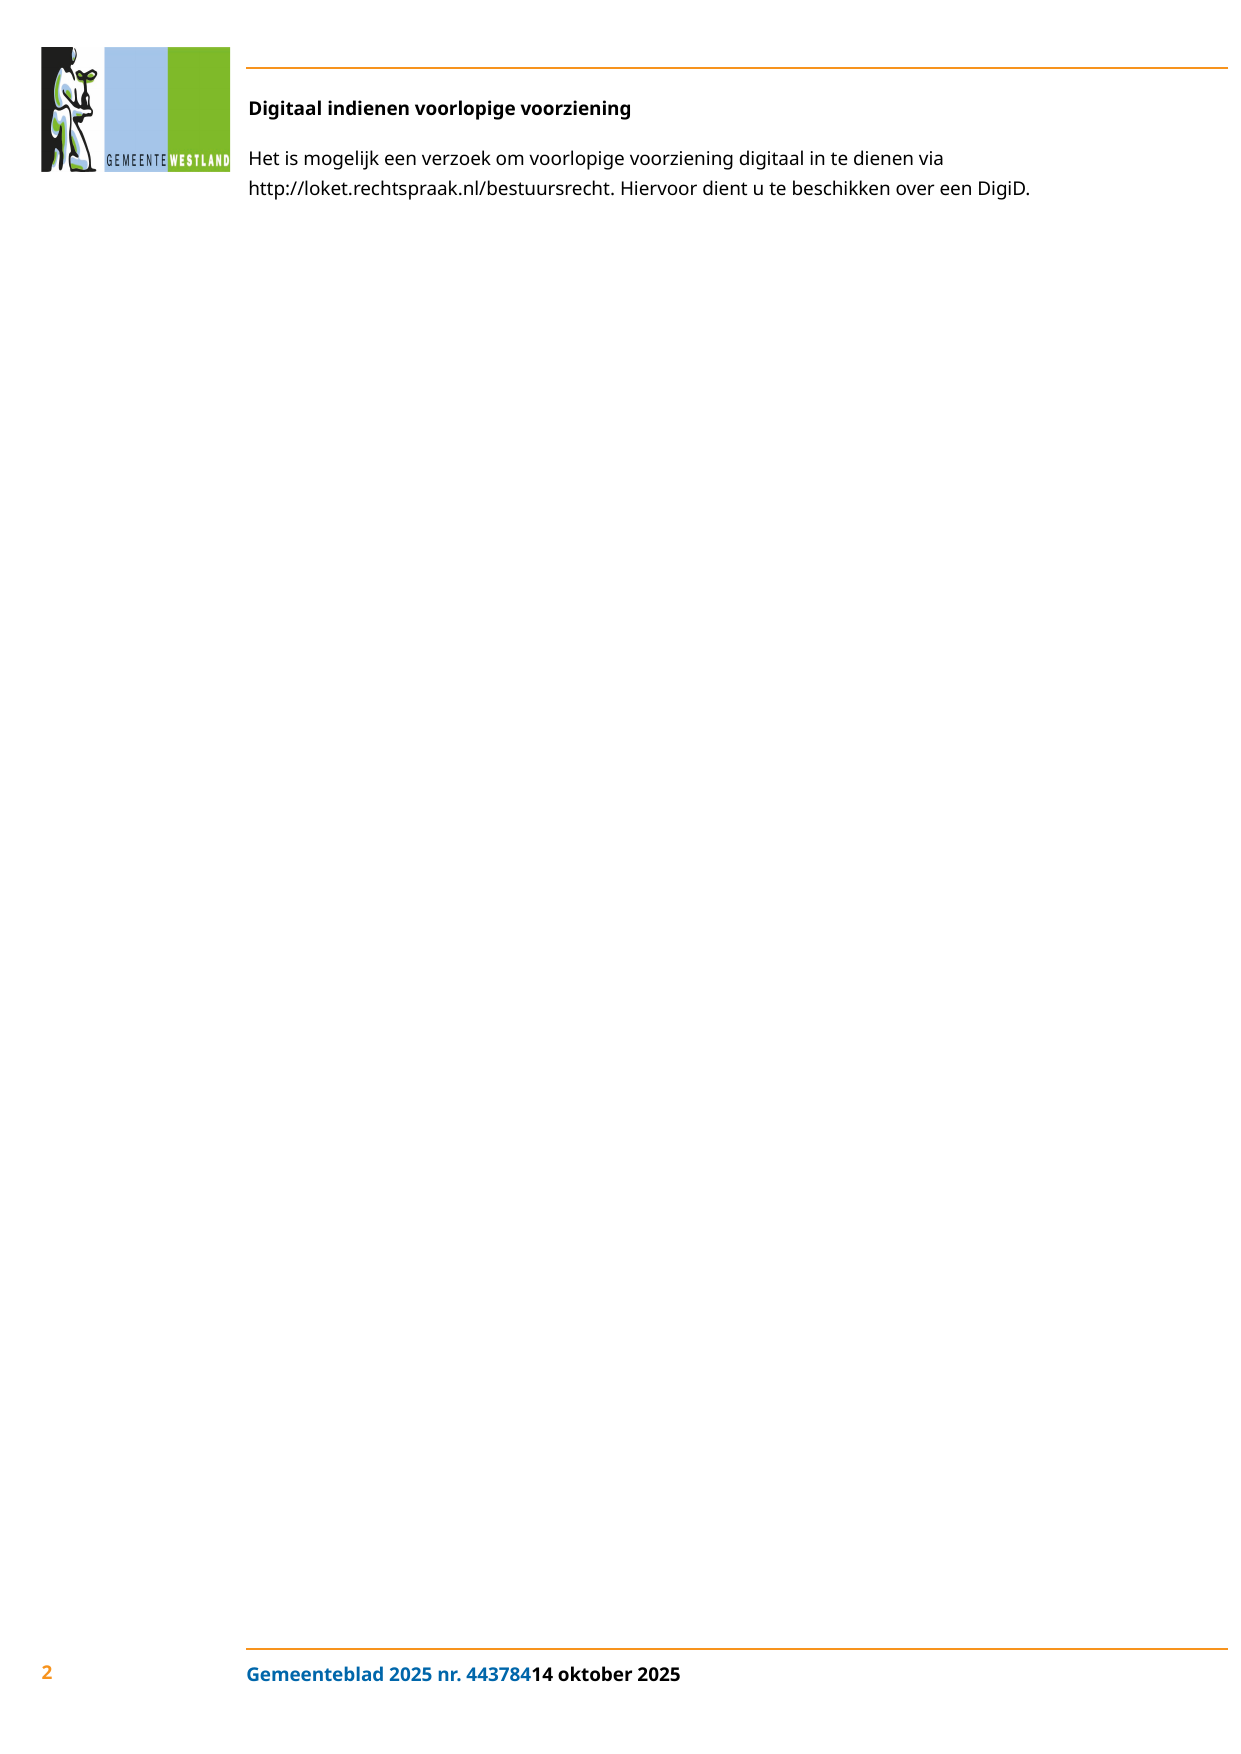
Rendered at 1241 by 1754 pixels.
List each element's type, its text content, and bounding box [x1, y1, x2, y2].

text Het is mogelijk een verzoek om voorlopige voorziening digitaal in te dienen via http://loket.rechtspraak.nl/bestuursrecht. Hiervoor dient u te beschikken over een DigiD. [248, 145, 1152, 201]
text Digitaal indienen voorlopige voorziening [248, 95, 1152, 121]
picture [41, 47, 231, 172]
